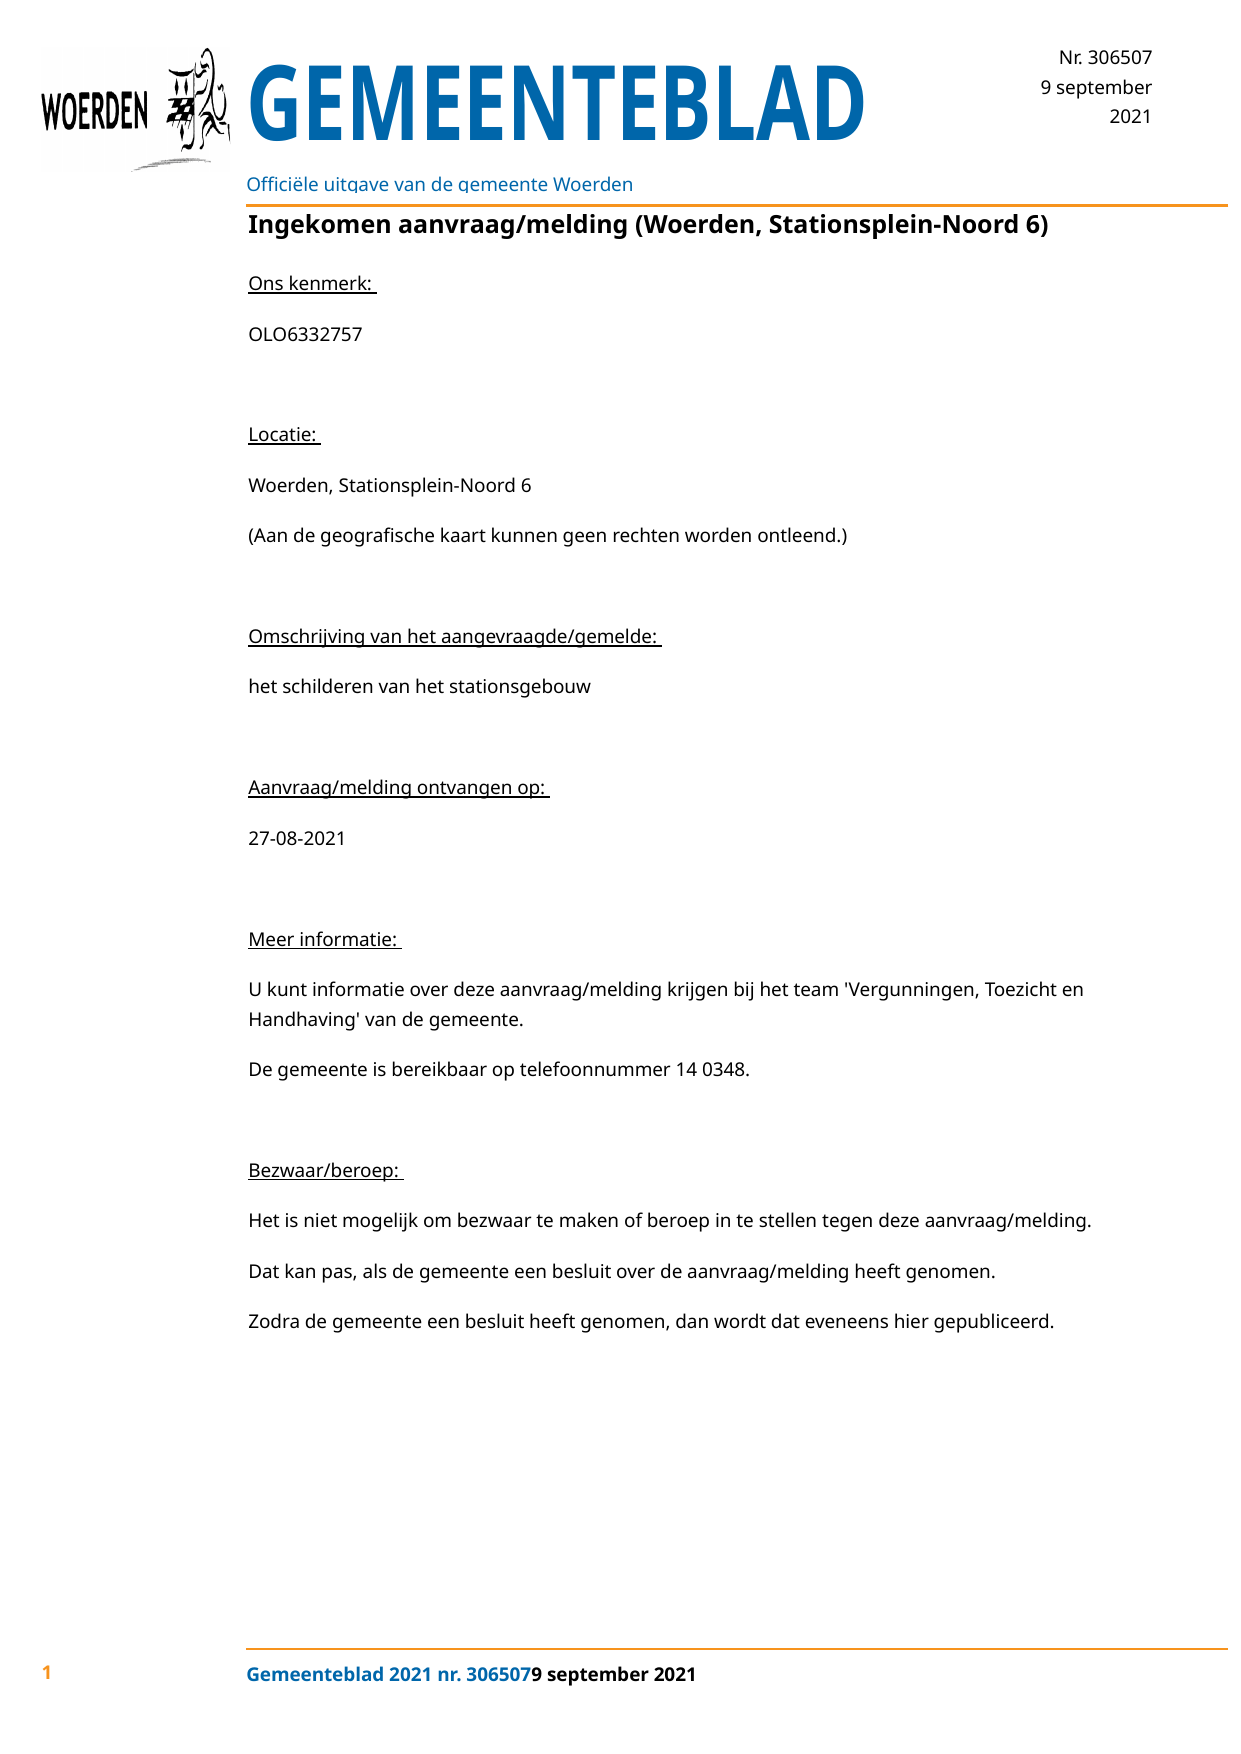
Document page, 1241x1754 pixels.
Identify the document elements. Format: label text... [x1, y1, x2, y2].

text Ingekomen aanvraag/melding (Woerden, Stationsplein-Noord 6) [248, 207, 1152, 241]
text Bezwaar/beroep: [248, 1157, 1152, 1183]
text OLO6332757 [248, 321, 1152, 346]
text Zodra de gemeente een besluit heeft genomen, dan wordt dat eveneens hier gepubliceerd. [248, 1308, 1152, 1334]
text Ons kenmerk: [248, 270, 1152, 296]
text 27-08-2021 [248, 825, 1152, 851]
text Woerden, Stationsplein-Noord 6 [248, 472, 1152, 498]
text Aanvraag/melding ontvangen op: [248, 774, 1152, 800]
text U kunt informatie over deze aanvraag/melding krijgen bij het team 'Vergunningen, Toezicht en Handhaving' van de gemeente. [248, 976, 1152, 1031]
text Het is niet mogelijk om bezwaar te maken of beroep in te stellen tegen deze aanvraag/melding. [248, 1207, 1152, 1233]
text (Aan de geografische kaart kunnen geen rechten worden ontleend.) [248, 522, 1152, 548]
picture [41, 47, 231, 172]
text Omschrijving van het aangevraagde/gemelde: [248, 623, 1152, 649]
text Meer informatie: [248, 926, 1152, 951]
text Locatie: [248, 422, 1152, 447]
text De gemeente is bereikbaar op telefoonnummer 14 0348. [248, 1056, 1152, 1082]
text het schilderen van het stationsgebouw [248, 674, 1152, 699]
text Dat kan pas, als de gemeente een besluit over de aanvraag/melding heeft genomen. [248, 1258, 1152, 1283]
